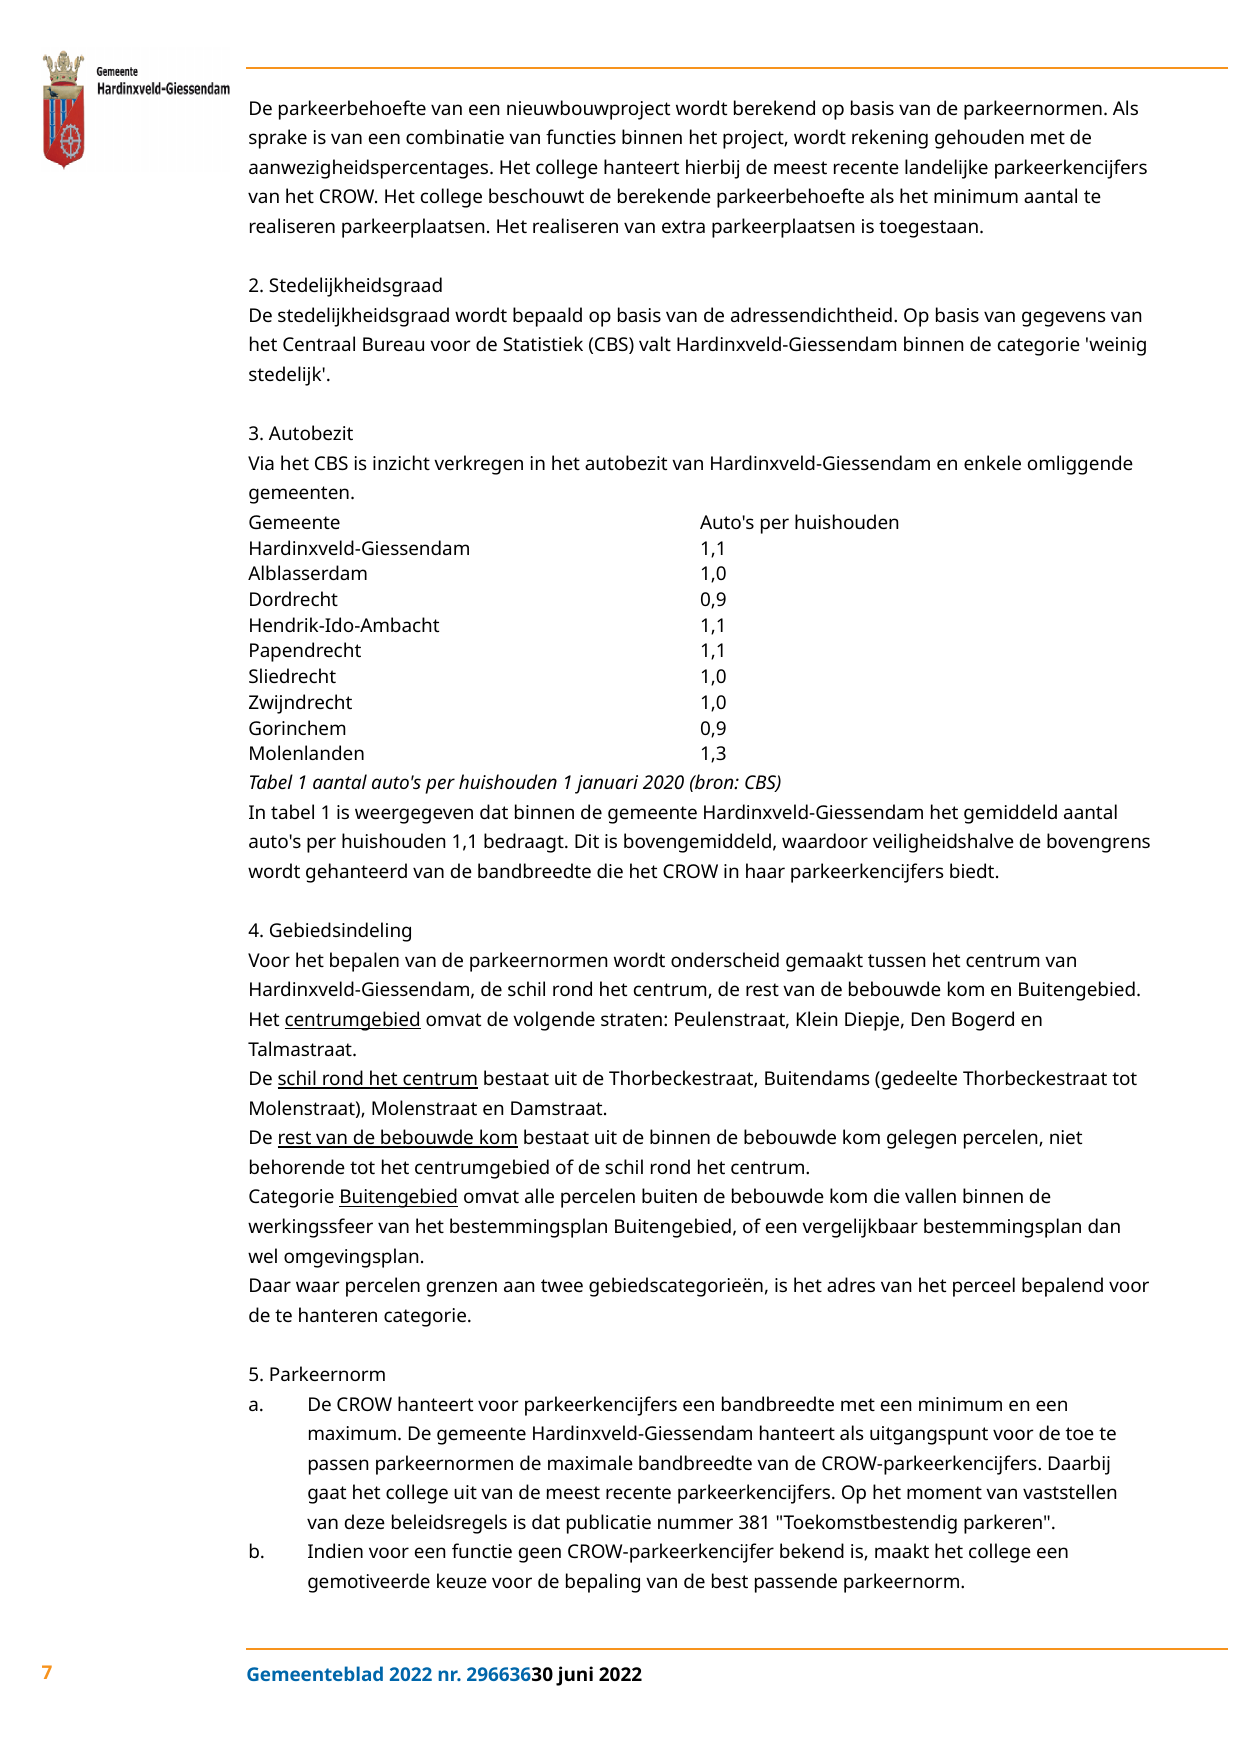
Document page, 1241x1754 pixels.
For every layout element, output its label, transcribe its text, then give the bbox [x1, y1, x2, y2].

table_cell Dordrecht [248, 586, 700, 612]
text Tabel 1 aantal auto's per huishouden 1 januari 2020 (bron: CBS) [248, 769, 1152, 795]
table_cell 1,1 [700, 638, 1152, 663]
text 4. Gebiedsindeling [248, 917, 1152, 943]
table_cell Gorinchem [248, 715, 700, 741]
text Daar waar percelen grenzen aan twee gebiedscategorieën, is het adres van het perceel bepalend voor de te hanteren categorie. [248, 1272, 1152, 1328]
text 5. Parkeernorm [248, 1361, 1152, 1387]
table_cell 1,0 [700, 561, 1152, 586]
table_cell 1,1 [700, 612, 1152, 638]
table_header Gemeente [248, 509, 700, 535]
table_cell Alblasserdam [248, 561, 700, 586]
table_cell 1,0 [700, 689, 1152, 715]
table_cell 0,9 [700, 715, 1152, 741]
text Voor het bepalen van de parkeernormen wordt onderscheid gemaakt tussen het centrum van Hardinxveld-Giessendam, de schil rond het centrum, de rest van de bebouwde kom en Buitengebied. [248, 947, 1152, 1002]
text 2. Stedelijkheidsgraad [248, 272, 1152, 298]
text Via het CBS is inzicht verkregen in het autobezit van Hardinxveld-Giessendam en enkele omliggende gemeenten. [248, 450, 1152, 505]
list Indien voor een functie geen CROW-parkeerkencijfer bekend is, maakt het college een gemotiveerde keuze voor de bepaling van de best passende parkeernorm. [248, 1539, 1152, 1594]
table_cell Zwijndrecht [248, 689, 700, 715]
table_cell Sliedrecht [248, 664, 700, 689]
text Het centrumgebied omvat de volgende straten: Peulenstraat, Klein Diepje, Den Bogerd en Talmastraat. [248, 1006, 1152, 1062]
table_cell 0,9 [700, 586, 1152, 612]
text 3. Autobezit [248, 420, 1152, 446]
text In tabel 1 is weergegeven dat binnen de gemeente Hardinxveld-Giessendam het gemiddeld aantal auto's per huishouden 1,1 bedraagt. Dit is bovengemiddeld, waardoor veiligheidshalve de bovengrens wordt gehanteerd van de bandbreedte die het CROW in haar parkeerkencijfers biedt. [248, 799, 1152, 884]
table_cell 1,1 [700, 535, 1152, 561]
table_header Auto's per huishouden [700, 509, 1152, 535]
text De schil rond het centrum bestaat uit de Thorbeckestraat, Buitendams (gedeelte Thorbeckestraat tot Molenstraat), Molenstraat en Damstraat. [248, 1065, 1152, 1121]
table_cell 1,3 [700, 741, 1152, 766]
table_cell Hendrik-Ido-Ambacht [248, 612, 700, 638]
text De rest van de bebouwde kom bestaat uit de binnen de bebouwde kom gelegen percelen, niet behorende tot het centrumgebied of de schil rond het centrum. [248, 1124, 1152, 1180]
picture [41, 47, 231, 172]
list De CROW hanteert voor parkeerkencijfers een bandbreedte met een minimum en een maximum. De gemeente Hardinxveld-Giessendam hanteert als uitgangspunt voor de toe te passen parkeernormen de maximale bandbreedte van de CROW-parkeerkencijfers. Daarbij gaat het college uit van de meest recente parkeerkencijfers. Op het moment van vaststellen van deze beleidsregels is dat publicatie nummer 381 "Toekomstbestendig parkeren". [248, 1391, 1152, 1535]
text De parkeerbehoefte van een nieuwbouwproject wordt berekend op basis van de parkeernormen. Als sprake is van een combinatie van functies binnen het project, wordt rekening gehouden met de aanwezigheidspercentages. Het college hanteert hierbij de meest recente landelijke parkeerkencijfers van het CROW. Het college beschouwt de berekende parkeerbehoefte als het minimum aantal te realiseren parkeerplaatsen. Het realiseren van extra parkeerplaatsen is toegestaan. [248, 95, 1152, 239]
table_cell Molenlanden [248, 741, 700, 766]
table_cell 1,0 [700, 664, 1152, 689]
text Categorie Buitengebied omvat alle percelen buiten de bebouwde kom die vallen binnen de werkingssfeer van het bestemmingsplan Buitengebied, of een vergelijkbaar bestemmingsplan dan wel omgevingsplan. [248, 1184, 1152, 1269]
table_cell Hardinxveld-Giessendam [248, 535, 700, 561]
table_cell Papendrecht [248, 638, 700, 663]
text De stedelijkheidsgraad wordt bepaald op basis van de adressendichtheid. Op basis van gegevens van het Centraal Bureau voor de Statistiek (CBS) valt Hardinxveld-Giessendam binnen de categorie 'weinig stedelijk'. [248, 302, 1152, 387]
